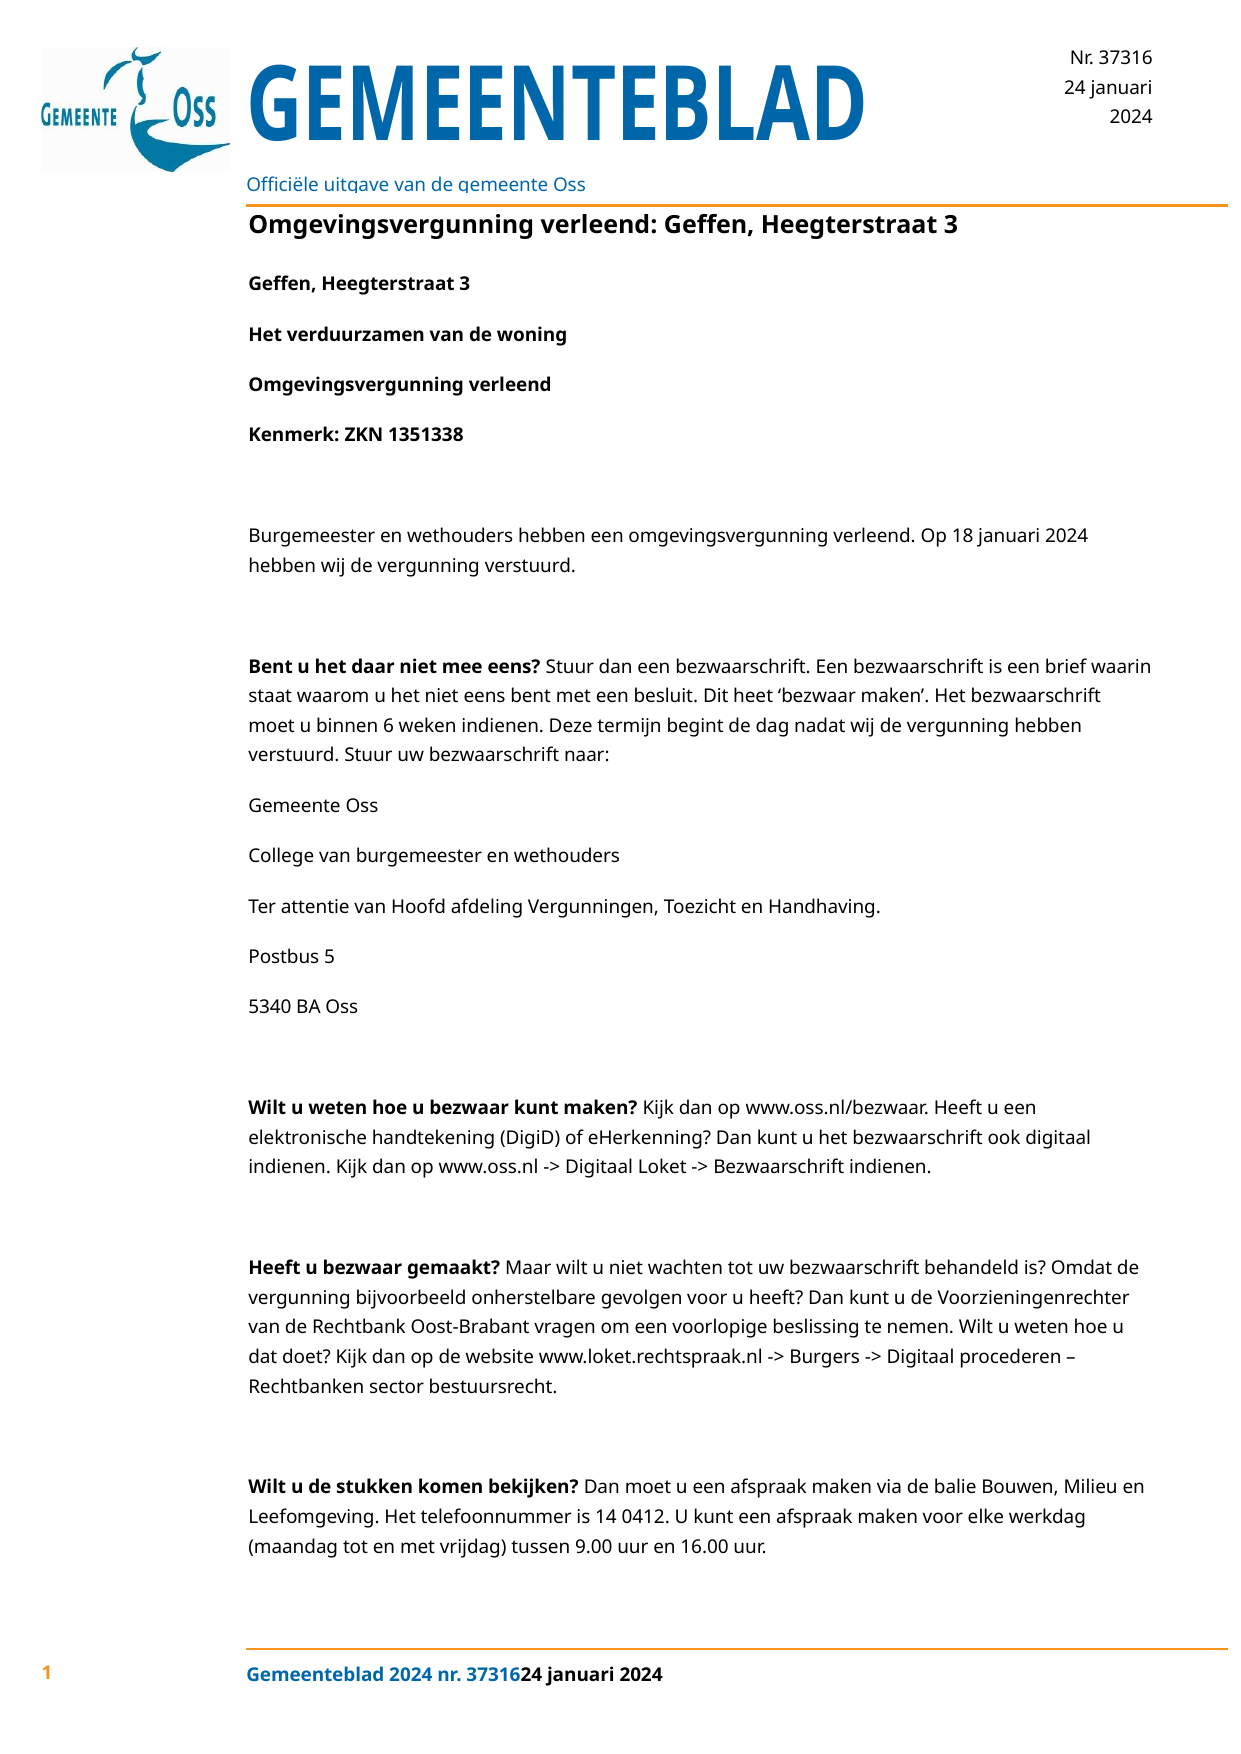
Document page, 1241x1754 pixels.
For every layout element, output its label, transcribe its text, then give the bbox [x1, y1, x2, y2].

text Gemeente Oss [248, 792, 1152, 818]
text Omgevingsvergunning verleend: Geffen, Heegterstraat 3 [248, 207, 1152, 241]
text Heeft u bezwaar gemaakt? Maar wilt u niet wachten tot uw bezwaarschrift behandeld is? Omdat de vergunning bijvoorbeeld onherstelbare gevolgen voor u heeft? Dan kunt u de Voorzieningenrechter van de Rechtbank Oost-Brabant vragen om een voorlopige beslissing te nemen. Wilt u weten hoe u dat doet? Kijk dan op de website www.loket.rechtspraak.nl -> Burgers -> Digitaal procederen – Rechtbanken sector bestuursrecht. [248, 1254, 1152, 1398]
text Ter attentie van Hoofd afdeling Vergunningen, Toezicht en Handhaving. [248, 893, 1152, 918]
text Geffen, Heegterstraat 3 [248, 270, 1152, 296]
text 5340 BA Oss [248, 994, 1152, 1019]
text Omgevingsvergunning verleend [248, 371, 1152, 397]
text College van burgemeester en wethouders [248, 842, 1152, 868]
text Het verduurzamen van de woning [248, 321, 1152, 346]
text Wilt u weten hoe u bezwaar kunt maken? Kijk dan op www.oss.nl/bezwaar. Heeft u een elektronische handtekening (DigiD) of eHerkenning? Dan kunt u het bezwaarschrift ook digitaal indienen. Kijk dan op www.oss.nl -> Digitaal Loket -> Bezwaarschrift indienen. [248, 1094, 1152, 1179]
text Postbus 5 [248, 943, 1152, 969]
text Kenmerk: ZKN 1351338 [248, 422, 1152, 447]
text Burgemeester en wethouders hebben een omgevingsvergunning verleend. Op 18 januari 2024 hebben wij de vergunning verstuurd. [248, 522, 1152, 578]
text Wilt u de stukken komen bekijken? Dan moet u een afspraak maken via de balie Bouwen, Milieu en Leefomgeving. Het telefoonnummer is 14 0412. U kunt een afspraak maken voor elke werkdag (maandag tot en met vrijdag) tussen 9.00 uur en 16.00 uur. [248, 1474, 1152, 1558]
text Bent u het daar niet mee eens? Stuur dan een bezwaarschrift. Een bezwaarschrift is een brief waarin staat waarom u het niet eens bent met een besluit. Dit heet ‘bezwaar maken’. Het bezwaarschrift moet u binnen 6 weken indienen. Deze termijn begint de dag nadat wij de vergunning hebben verstuurd. Stuur uw bezwaarschrift naar: [248, 653, 1152, 767]
picture [41, 47, 231, 172]
